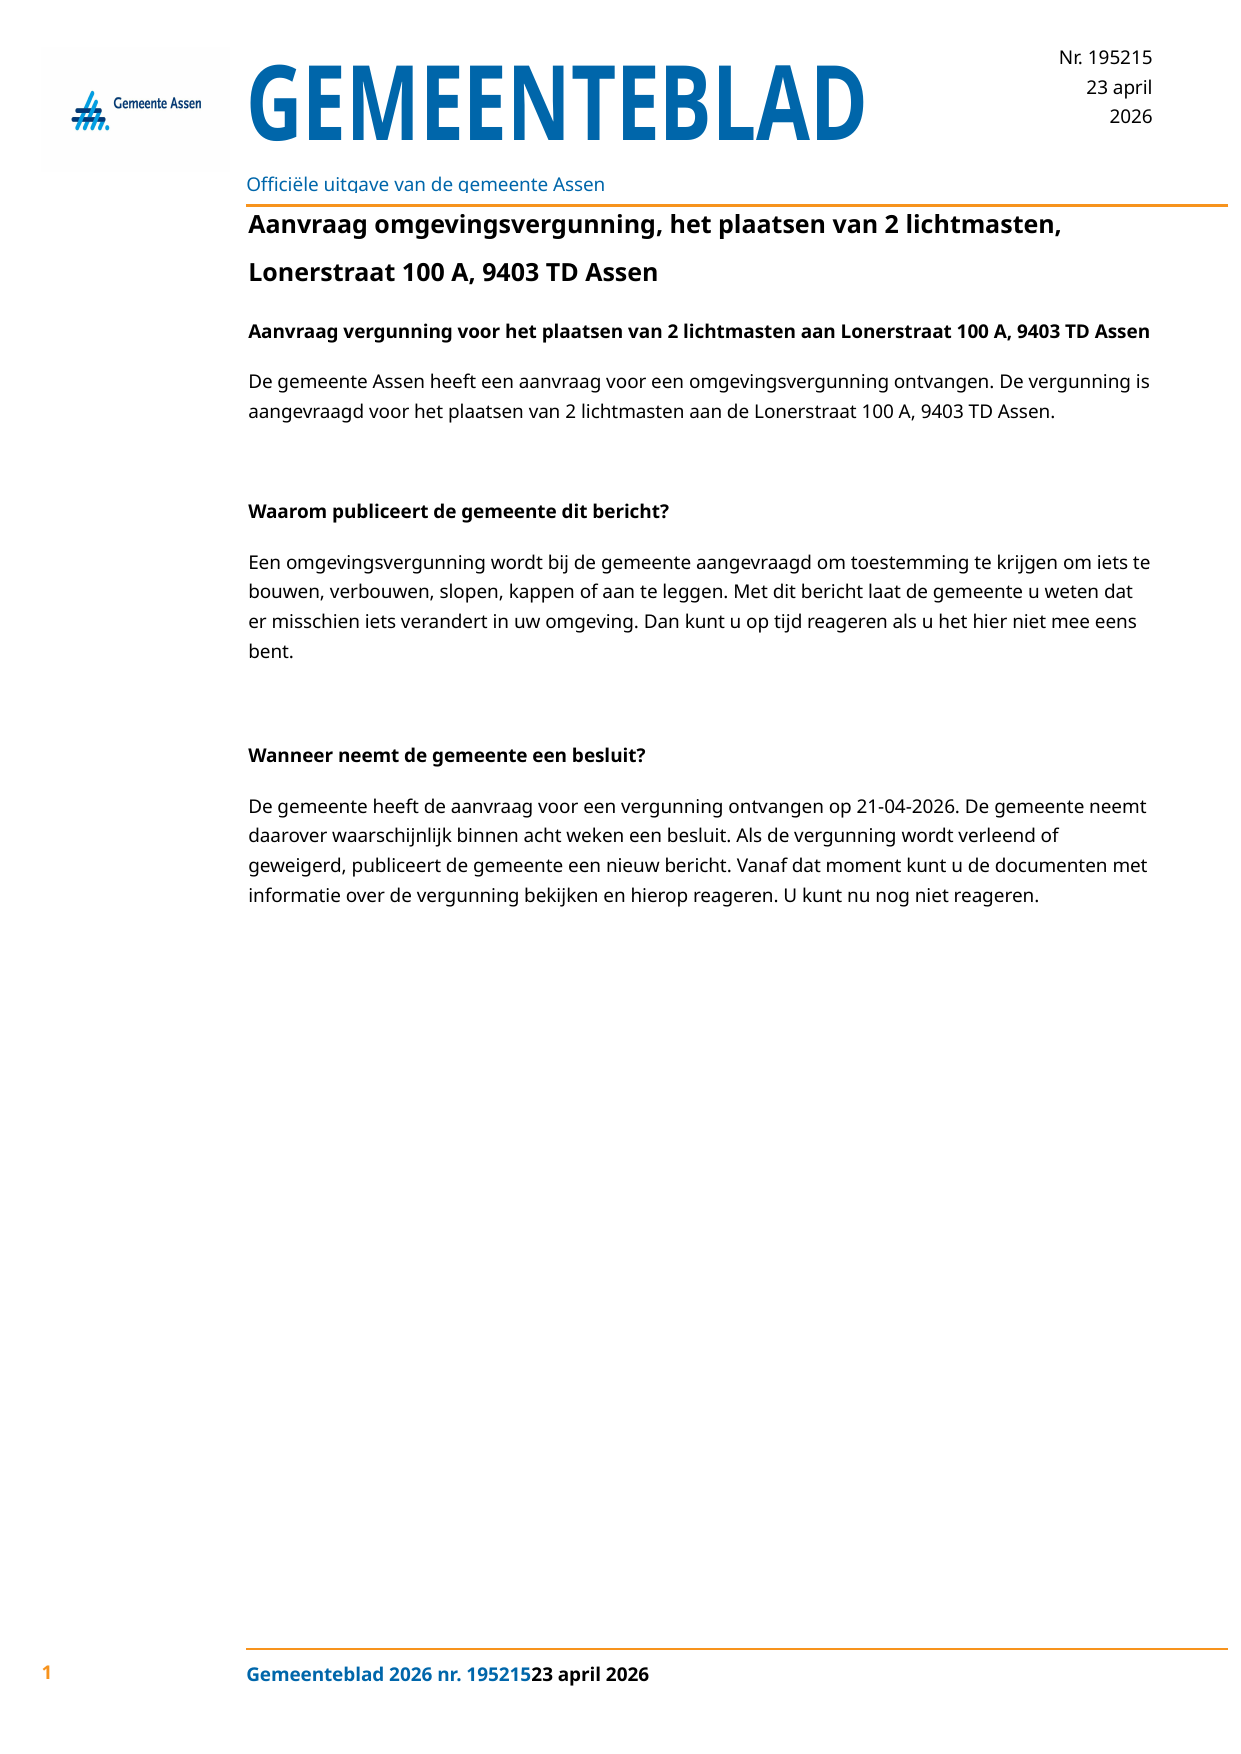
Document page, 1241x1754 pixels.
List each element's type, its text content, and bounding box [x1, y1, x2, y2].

text Een omgevingsvergunning wordt bij de gemeente aangevraagd om toestemming te krijgen om iets te bouwen, verbouwen, slopen, kappen of aan te leggen. Met dit bericht laat de gemeente u weten dat er misschien iets verandert in uw omgeving. Dan kunt u op tijd reageren als u het hier niet mee eens bent. [248, 549, 1152, 664]
text Aanvraag omgevingsvergunning, het plaatsen van 2 lichtmasten, Lonerstraat 100 A, 9403 TD Assen [248, 207, 1152, 288]
text ﻿Wanneer neemt de gemeente een besluit? [248, 739, 1152, 768]
text Waarom publiceert de gemeente dit bericht? [248, 499, 1152, 524]
text De gemeente Assen heeft een aanvraag voor een omgevingsvergunning ontvangen. De vergunning is aangevraagd voor het plaatsen van 2 lichtmasten aan de Lonerstraat 100 A, 9403 TD Assen. [248, 368, 1152, 424]
text Aanvraag vergunning voor het plaatsen van 2 lichtmasten aan Lonerstraat 100 A, 9403 TD Assen [248, 318, 1152, 344]
picture [41, 47, 231, 172]
text De gemeente heeft de aanvraag voor een vergunning ontvangen op 21-04-2026. De gemeente neemt daarover waarschijnlijk binnen acht weken een besluit. Als de vergunning wordt verleend of geweigerd, publiceert de gemeente een nieuw bericht. Vanaf dat moment kunt u de documenten met informatie over de vergunning bekijken en hierop reageren. U kunt nu nog niet reageren. [248, 793, 1152, 908]
